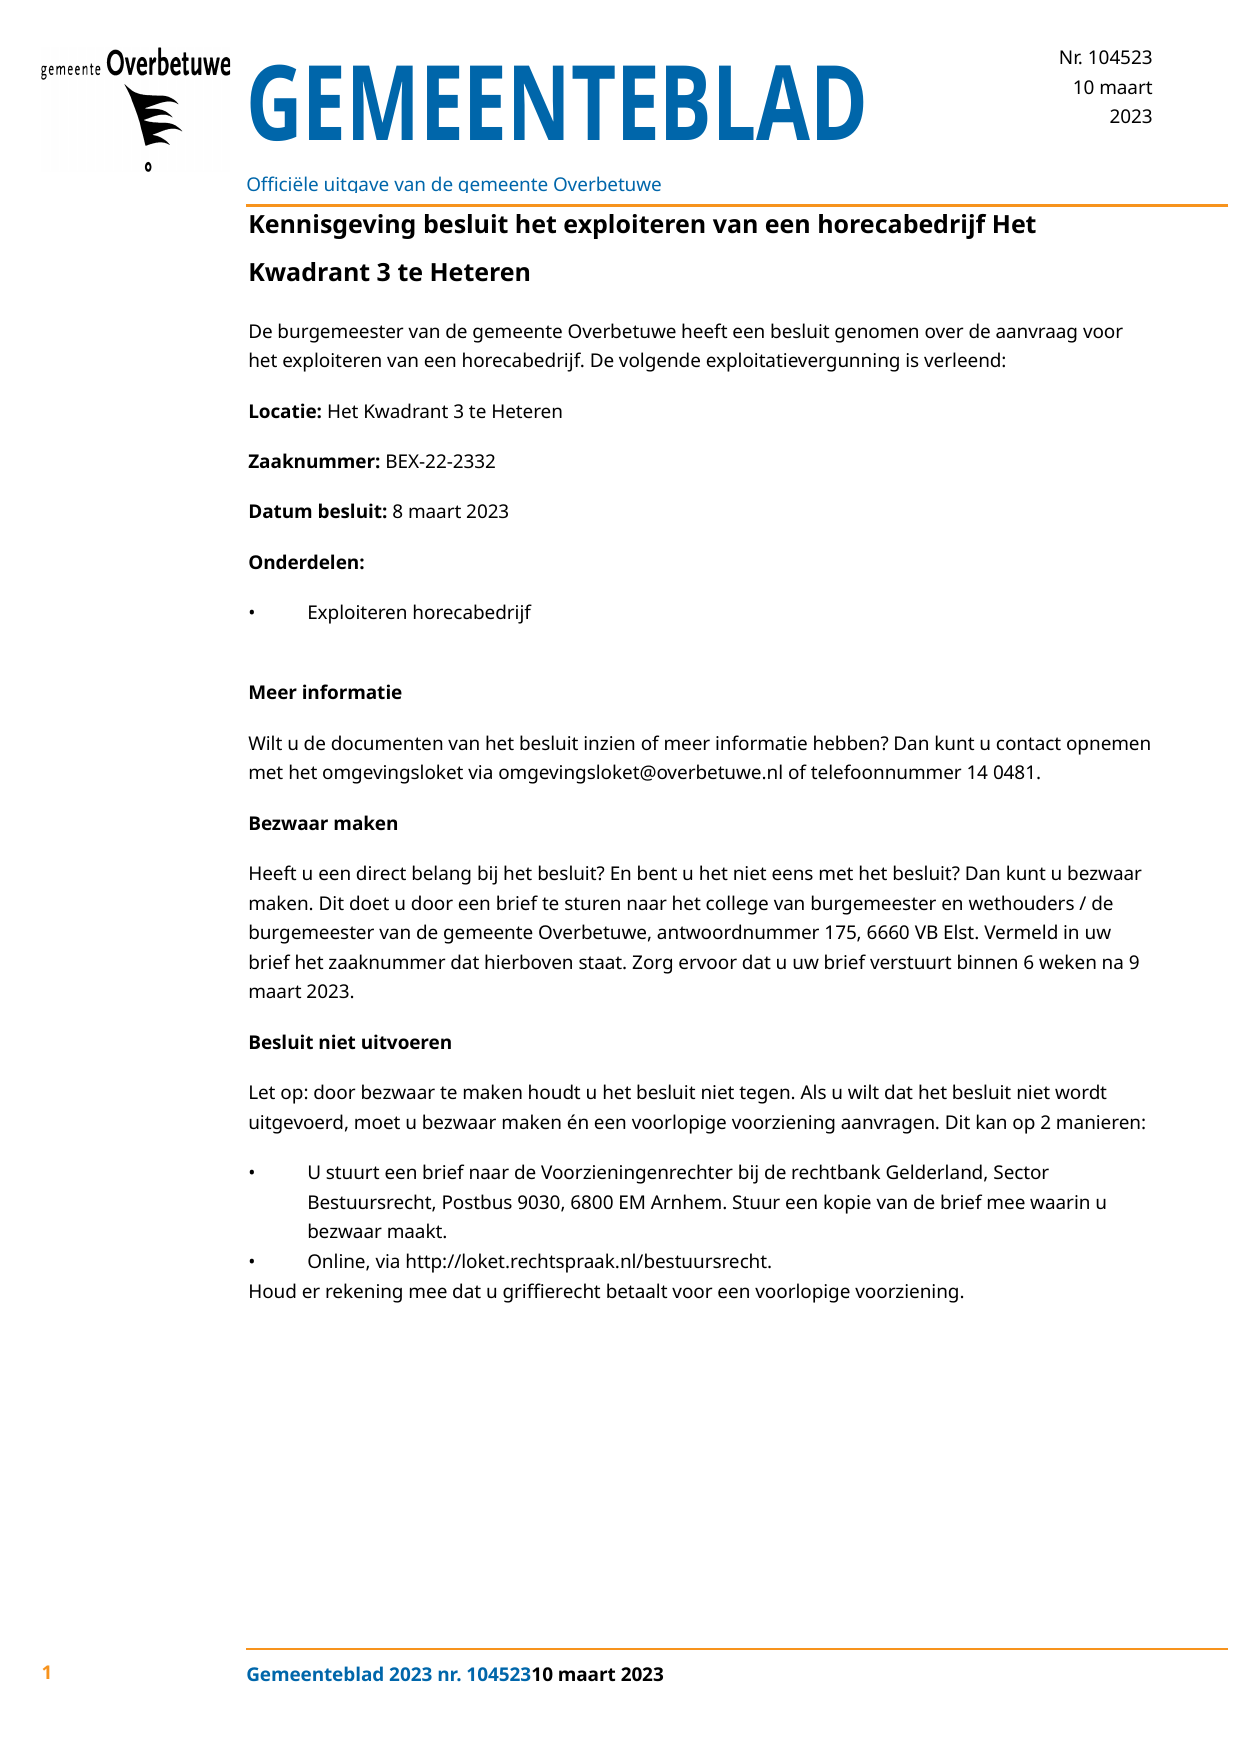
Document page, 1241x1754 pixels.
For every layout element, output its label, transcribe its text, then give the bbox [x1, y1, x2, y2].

picture [41, 47, 231, 172]
text Locatie: Het Kwadrant 3 te Heteren [248, 398, 1152, 424]
list U stuurt een brief naar de Voorzieningenrechter bij de rechtbank Gelderland, Sector Bestuursrecht, Postbus 9030, 6800 EM Arnhem. Stuur een kopie van de brief mee waarin u bezwaar maakt. [248, 1159, 1152, 1244]
text Onderdelen: [248, 549, 1152, 575]
text Meer informatie [248, 679, 1152, 705]
text Houd er rekening mee dat u griffierecht betaalt voor een voorlopige voorziening. [248, 1278, 1152, 1304]
text Kennisgeving besluit het exploiteren van een horecabedrijf Het Kwadrant 3 te Heteren [248, 207, 1152, 288]
text De burgemeester van de gemeente Overbetuwe heeft een besluit genomen over de aanvraag voor het exploiteren van een horecabedrijf. De volgende exploitatievergunning is verleend: [248, 318, 1152, 373]
text Heeft u een direct belang bij het besluit? En bent u het niet eens met het besluit? Dan kunt u bezwaar maken. Dit doet u door een brief te sturen naar het college van burgemeester en wethouders / de burgemeester van de gemeente Overbetuwe, antwoordnummer 175, 6660 VB Elst. Vermeld in uw brief het zaaknummer dat hierboven staat. Zorg ervoor dat u uw brief verstuurt binnen 6 weken na 9 maart 2023. [248, 860, 1152, 1004]
list Online, via http://loket.rechtspraak.nl/bestuursrecht. [248, 1248, 1152, 1274]
text Zaaknummer: BEX-22-2332 [248, 448, 1152, 474]
text Besluit niet uitvoeren [248, 1029, 1152, 1055]
text Let op: door bezwaar te maken houdt u het besluit niet tegen. Als u wilt dat het besluit niet wordt uitgevoerd, moet u bezwaar maken én een voorlopige voorziening aanvragen. Dit kan op 2 manieren: [248, 1079, 1152, 1135]
text Bezwaar maken [248, 810, 1152, 836]
text Wilt u de documenten van het besluit inzien of meer informatie hebben? Dan kunt u contact opnemen met het omgevingsloket via omgevingsloket@overbetuwe.nl of telefoonnummer 14 0481. [248, 730, 1152, 785]
text Datum besluit: 8 maart 2023 [248, 499, 1152, 524]
list Exploiteren horecabedrijf [248, 599, 1152, 625]
